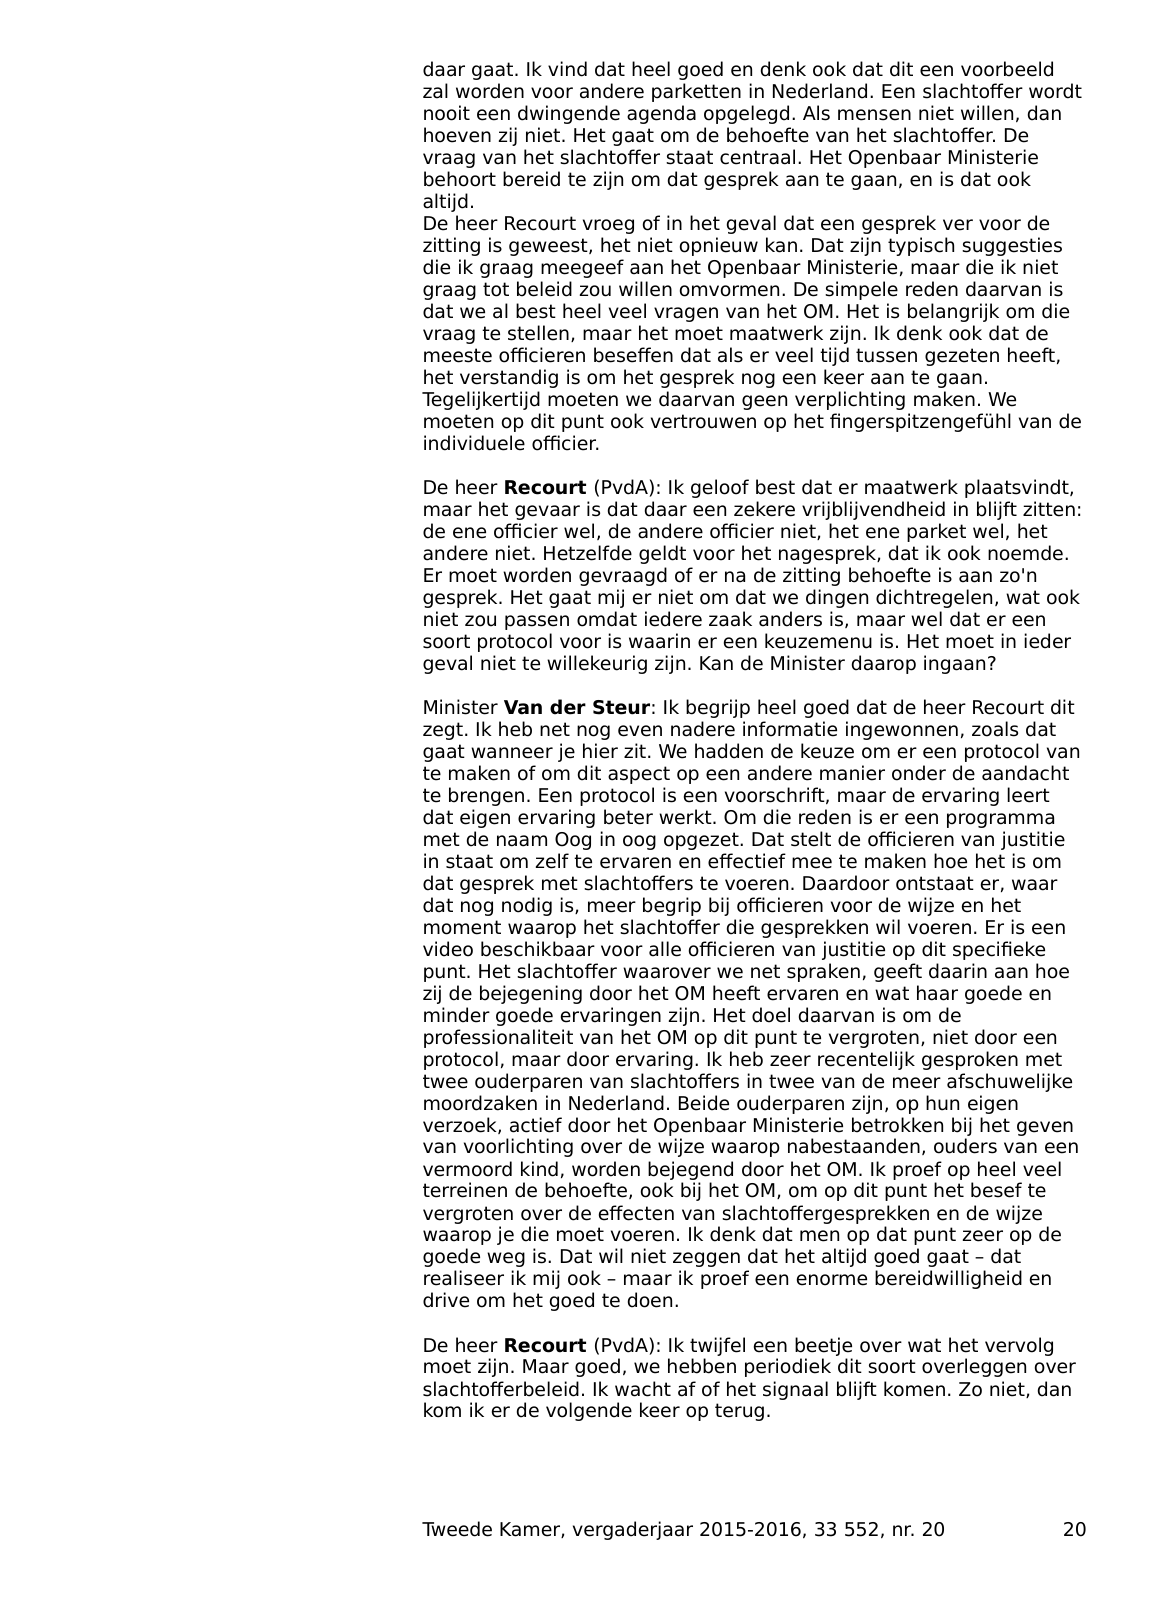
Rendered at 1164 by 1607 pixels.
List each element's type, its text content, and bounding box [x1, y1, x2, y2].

text De heer Recourt (PvdA): Ik geloof best dat er maatwerk plaatsvindt, maar het gevaar is dat daar een zekere vrijblijvendheid in blijft zitten: de ene officier wel, de andere officier niet, het ene parket wel, het andere niet. Hetzelfde geldt voor het nagesprek, dat ik ook noemde. Er moet worden gevraagd of er na de zitting behoefte is aan zo'n gesprek. Het gaat mij er niet om dat we dingen dichtregelen, wat ook niet zou passen omdat iedere zaak anders is, maar wel dat er een soort protocol voor is waarin er een keuzemenu is. Het moet in ieder geval niet te willekeurig zijn. Kan de Minister daarop ingaan? [422, 477, 1087, 675]
text De heer Recourt (PvdA): Ik twijfel een beetje over wat het vervolg moet zijn. Maar goed, we hebben periodiek dit soort overleggen over slachtofferbeleid. Ik wacht af of het signaal blijft komen. Zo niet, dan kom ik er de volgende keer op terug. [422, 1334, 1087, 1422]
text De heer Recourt vroeg of in het geval dat een gesprek ver voor de zitting is geweest, het niet opnieuw kan. Dat zijn typisch suggesties die ik graag meegeef aan het Openbaar Ministerie, maar die ik niet graag tot beleid zou willen omvormen. De simpele reden daarvan is dat we al best heel veel vragen van het OM. Het is belangrijk om die vraag te stellen, maar het moet maatwerk zijn. Ik denk ook dat de meeste officieren beseffen dat als er veel tijd tussen gezeten heeft, het verstandig is om het gesprek nog een keer aan te gaan. Tegelijkertijd moeten we daarvan geen verplichting maken. We moeten op dit punt ook vertrouwen op het fingerspitzengefühl van de individuele officier. [422, 213, 1087, 455]
text Minister Van der Steur: Ik begrijp heel goed dat de heer Recourt dit zegt. Ik heb net nog even nadere informatie ingewonnen, zoals dat gaat wanneer je hier zit. We hadden de keuze om er een protocol van te maken of om dit aspect op een andere manier onder de aandacht te brengen. Een protocol is een voorschrift, maar de ervaring leert dat eigen ervaring beter werkt. Om die reden is er een programma met de naam Oog in oog opgezet. Dat stelt de officieren van justitie in staat om zelf te ervaren en effectief mee te maken hoe het is om dat gesprek met slachtoffers te voeren. Daardoor ontstaat er, waar dat nog nodig is, meer begrip bij officieren voor de wijze en het moment waarop het slachtoffer die gesprekken wil voeren. Er is een video beschikbaar voor alle officieren van justitie op dit specifieke punt. Het slachtoffer waarover we net spraken, geeft daarin aan hoe zij de bejegening door het OM heeft ervaren en wat haar goede en minder goede ervaringen zijn. Het doel daarvan is om de professionaliteit van het OM op dit punt te vergroten, niet door een protocol, maar door ervaring. Ik heb zeer recentelijk gesproken met twee ouderparen van slachtoffers in twee van de meer afschuwelijke moordzaken in Nederland. Beide ouderparen zijn, op hun eigen verzoek, actief door het Openbaar Ministerie betrokken bij het geven van voorlichting over de wijze waarop nabestaanden, ouders van een vermoord kind, worden bejegend door het OM. Ik proef op heel veel terreinen de behoefte, ook bij het OM, om op dit punt het besef te vergroten over de effecten van slachtoffergesprekken en de wijze waarop je die moet voeren. Ik denk dat men op dat punt zeer op de goede weg is. Dat wil niet zeggen dat het altijd goed gaat – dat realiseer ik mij ook – maar ik proef een enorme bereidwilligheid en drive om het goed te doen. [422, 697, 1087, 1312]
text daar gaat. Ik vind dat heel goed en denk ook dat dit een voorbeeld zal worden voor andere parketten in Nederland. Een slachtoffer wordt nooit een dwingende agenda opgelegd. Als mensen niet willen, dan hoeven zij niet. Het gaat om de behoefte van het slachtoffer. De vraag van het slachtoffer staat centraal. Het Openbaar Ministerie behoort bereid te zijn om dat gesprek aan te gaan, en is dat ook altijd. [422, 59, 1087, 213]
